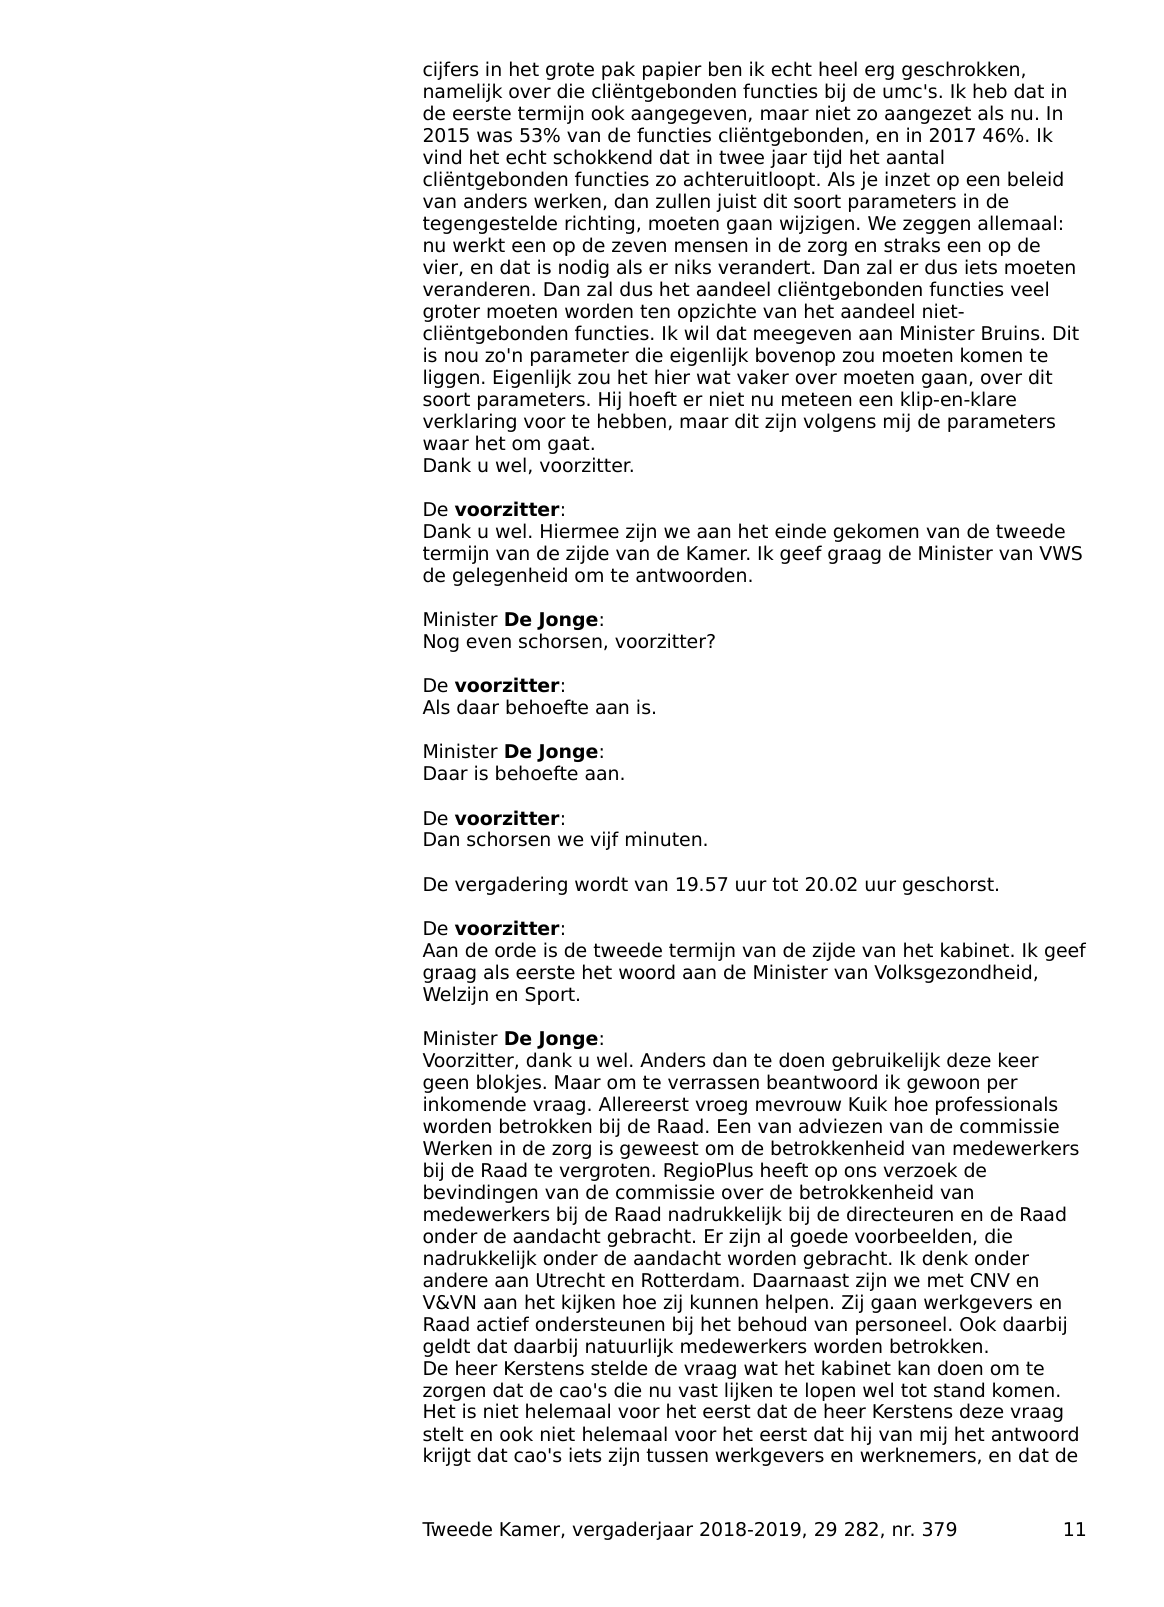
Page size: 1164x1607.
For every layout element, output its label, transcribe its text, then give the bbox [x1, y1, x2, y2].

text Nog even schorsen, voorzitter? [422, 631, 1087, 653]
text De voorzitter: [422, 918, 1087, 940]
text Als daar behoefte aan is. [422, 697, 1087, 719]
text Voorzitter, dank u wel. Anders dan te doen gebruikelijk deze keer geen blokjes. Maar om te verrassen beantwoord ik gewoon per inkomende vraag. Allereerst vroeg mevrouw Kuik hoe professionals worden betrokken bij de Raad. Een van adviezen van de commissie Werken in de zorg is geweest om de betrokkenheid van medewerkers bij de Raad te vergroten. RegioPlus heeft op ons verzoek de bevindingen van de commissie over de betrokkenheid van medewerkers bij de Raad nadrukkelijk bij de directeuren en de Raad onder de aandacht gebracht. Er zijn al goede voorbeelden, die nadrukkelijk onder de aandacht worden gebracht. Ik denk onder andere aan Utrecht en Rotterdam. Daarnaast zijn we met CNV en V&VN aan het kijken hoe zij kunnen helpen. Zij gaan werkgevers en Raad actief ondersteunen bij het behoud van personeel. Ook daarbij geldt dat daarbij natuurlijk medewerkers worden betrokken. [422, 1050, 1087, 1357]
text Minister De Jonge: [422, 1028, 1087, 1050]
text Minister De Jonge: [422, 741, 1087, 763]
text Dank u wel, voorzitter. [422, 455, 1087, 477]
text Minister De Jonge: [422, 609, 1087, 631]
text De voorzitter: [422, 499, 1087, 521]
text cijfers in het grote pak papier ben ik echt heel erg geschrokken, namelijk over die cliëntgebonden functies bij de umc's. Ik heb dat in de eerste termijn ook aangegeven, maar niet zo aangezet als nu. In 2015 was 53% van de functies cliëntgebonden, en in 2017 46%. Ik vind het echt schokkend dat in twee jaar tijd het aantal cliëntgebonden functies zo achteruitloopt. Als je inzet op een beleid van anders werken, dan zullen juist dit soort parameters in de tegengestelde richting, moeten gaan wijzigen. We zeggen allemaal: nu werkt een op de zeven mensen in de zorg en straks een op de vier, en dat is nodig als er niks verandert. Dan zal er dus iets moeten veranderen. Dan zal dus het aandeel cliëntgebonden functies veel groter moeten worden ten opzichte van het aandeel niet-cliëntgebonden functies. Ik wil dat meegeven aan Minister Bruins. Dit is nou zo'n parameter die eigenlijk bovenop zou moeten komen te liggen. Eigenlijk zou het hier wat vaker over moeten gaan, over dit soort parameters. Hij hoeft er niet nu meteen een klip-en-klare verklaring voor te hebben, maar dit zijn volgens mij de parameters waar het om gaat. [422, 59, 1087, 455]
text De voorzitter: [422, 675, 1087, 697]
text Dan schorsen we vijf minuten. [422, 829, 1087, 851]
text De heer Kerstens stelde de vraag wat het kabinet kan doen om te zorgen dat de cao's die nu vast lijken te lopen wel tot stand komen. Het is niet helemaal voor het eerst dat de heer Kerstens deze vraag stelt en ook niet helemaal voor het eerst dat hij van mij het antwoord krijgt dat cao's iets zijn tussen werkgevers en werknemers, en dat de [422, 1357, 1087, 1467]
text De voorzitter: [422, 807, 1087, 829]
text Dank u wel. Hiermee zijn we aan het einde gekomen van de tweede termijn van de zijde van de Kamer. Ik geef graag de Minister van VWS de gelegenheid om te antwoorden. [422, 521, 1087, 587]
text Aan de orde is de tweede termijn van de zijde van het kabinet. Ik geef graag als eerste het woord aan de Minister van Volksgezondheid, Welzijn en Sport. [422, 940, 1087, 1006]
text De vergadering wordt van 19.57 uur tot 20.02 uur geschorst. [422, 873, 1087, 896]
text Daar is behoefte aan. [422, 763, 1087, 785]
